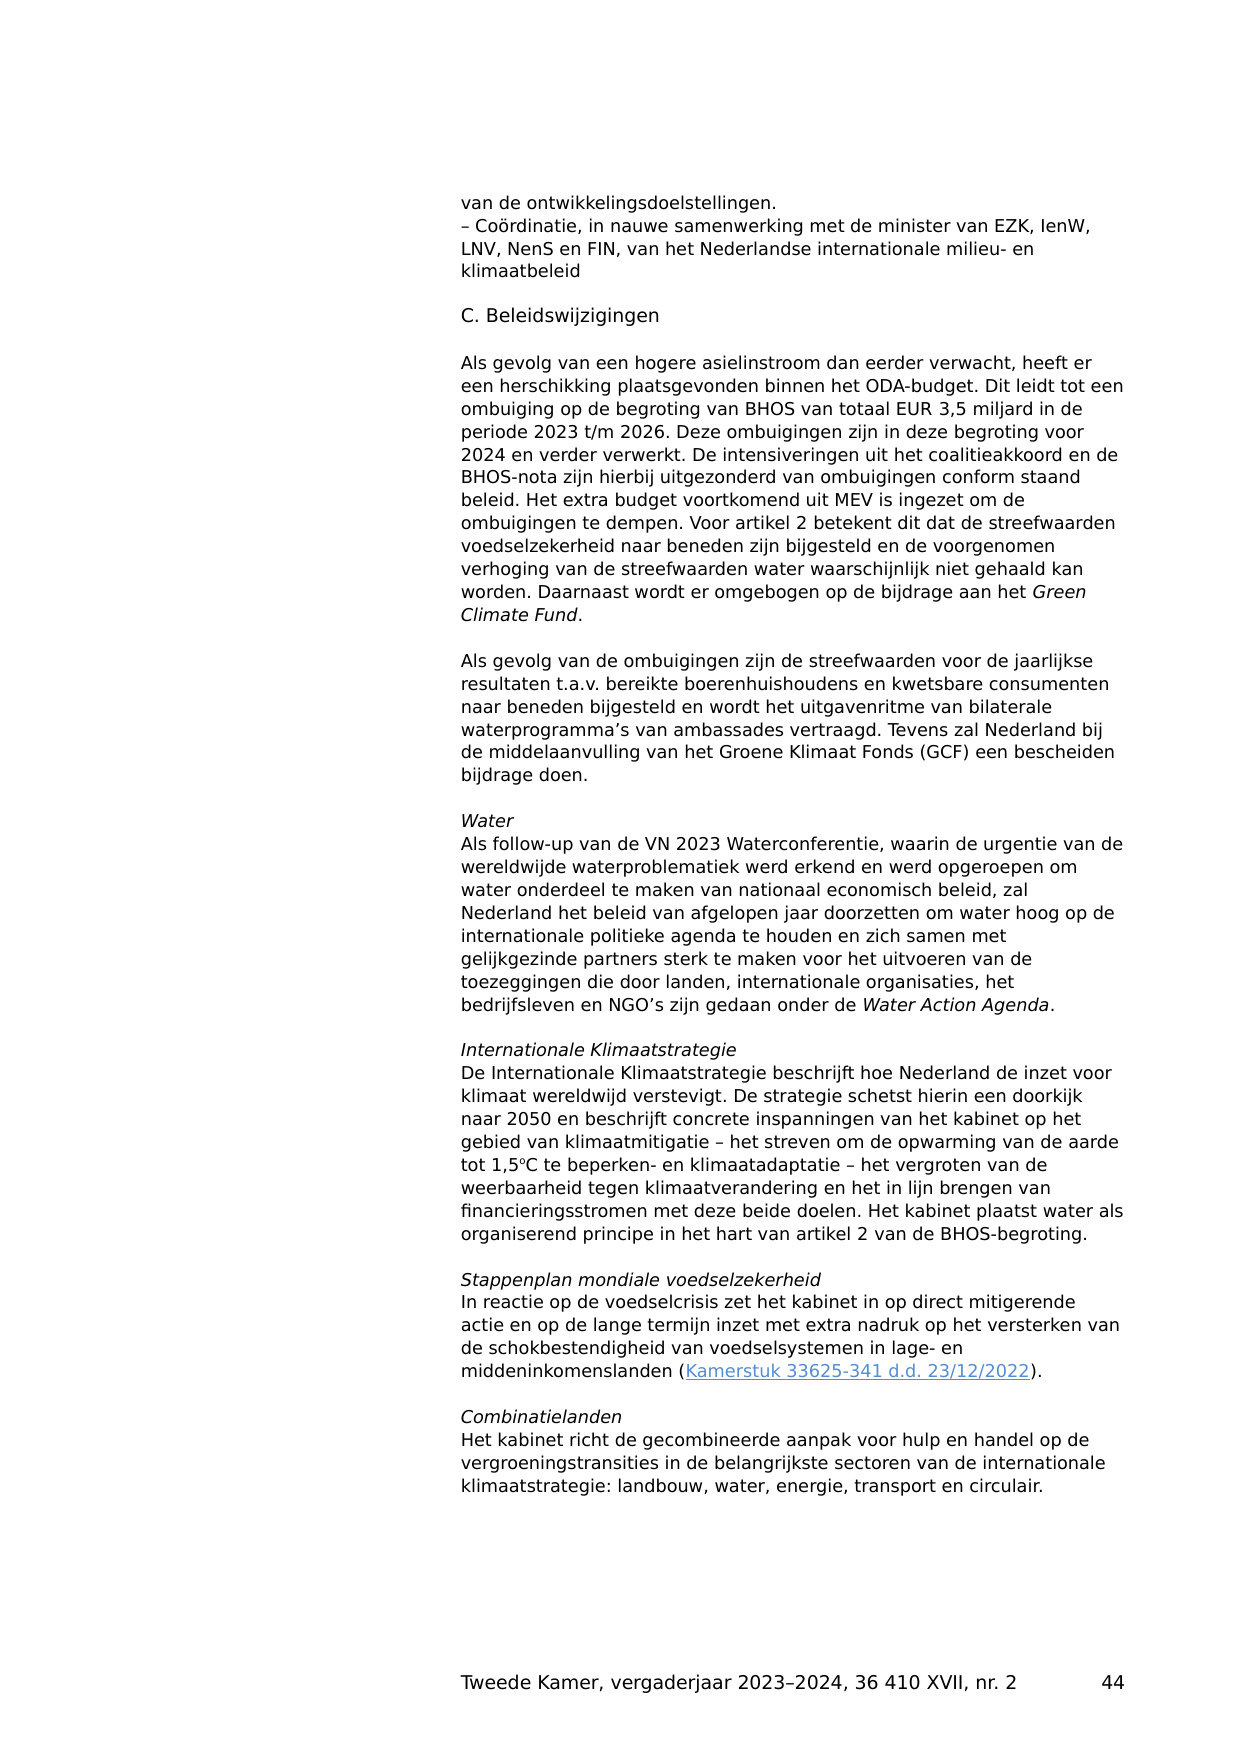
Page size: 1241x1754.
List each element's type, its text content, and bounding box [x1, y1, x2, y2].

text Stappenplan mondiale voedselzekerheid In reactie op de voedselcrisis zet het kabinet in op direct mitigerende actie en op de lange termijn inzet met extra nadruk op het versterken van de schokbestendigheid van voedselsystemen in lage- en middeninkomenslanden (Kamerstuk 33625-341 d.d. 23/12/2022). [461, 1268, 1125, 1382]
text Als gevolg van de ombuigingen zijn de streefwaarden voor de jaarlijkse resultaten t.a.v. bereikte boerenhuishoudens en kwetsbare consumenten naar beneden bijgesteld en wordt het uitgavenritme van bilaterale waterprogramma’s van ambassades vertraagd. Tevens zal Nederland bij de middelaanvulling van het Groene Klimaat Fonds (GCF) een bescheiden bijdrage doen. [461, 649, 1125, 786]
title C. Beleidswijzigingen [461, 305, 1125, 327]
text Combinatielanden Het kabinet richt de gecombineerde aanpak voor hulp en handel op de vergroeningstransities in de belangrijkste sectoren van de internationale klimaatstrategie: landbouw, water, energie, transport en circulair. [461, 1405, 1125, 1497]
text Internationale Klimaatstrategie De Internationale Klimaatstrategie beschrijft hoe Nederland de inzet voor klimaat wereldwijd verstevigt. De strategie schetst hierin een doorkijk naar 2050 en beschrijft concrete inspanningen van het kabinet op het gebied van klimaatmitigatie – het streven om de opwarming van de aarde tot 1,5oC te beperken- en klimaatadaptatie – het vergroten van de weerbaarheid tegen klimaatverandering en het in lijn brengen van financieringsstromen met deze beide doelen. Het kabinet plaatst water als organiserend principe in het hart van artikel 2 van de BHOS-begroting. [461, 1038, 1125, 1245]
text Als gevolg van een hogere asielinstroom dan eerder verwacht, heeft er een herschikking plaatsgevonden binnen het ODA-budget. Dit leidt tot een ombuiging op de begroting van BHOS van totaal EUR 3,5 miljard in de periode 2023 t/m 2026. Deze ombuigingen zijn in deze begroting voor 2024 en verder verwerkt. De intensiveringen uit het coalitieakkoord en de BHOS-nota zijn hierbij uitgezonderd van ombuigingen conform staand beleid. Het extra budget voortkomend uit MEV is ingezet om de ombuigingen te dempen. Voor artikel 2 betekent dit dat de streefwaarden voedselzekerheid naar beneden zijn bijgesteld en de voorgenomen verhoging van de streefwaarden water waarschijnlijk niet gehaald kan worden. Daarnaast wordt er omgebogen op de bijdrage aan het Green Climate Fund. [461, 351, 1125, 626]
text van de ontwikkelingsdoelstellingen. – Coördinatie, in nauwe samenwerking met de minister van EZK, IenW, LNV, NenS en FIN, van het Nederlandse internationale milieu- en klimaatbeleid [461, 191, 1125, 282]
text Water Als follow-up van de VN 2023 Waterconferentie, waarin de urgentie van de wereldwijde waterproblematiek werd erkend en werd opgeroepen om water onderdeel te maken van nationaal economisch beleid, zal Nederland het beleid van afgelopen jaar doorzetten om water hoog op de internationale politieke agenda te houden en zich samen met gelijkgezinde partners sterk te maken voor het uitvoeren van de toezeggingen die door landen, internationale organisaties, het bedrijfsleven en NGO’s zijn gedaan onder de Water Action Agenda. [461, 809, 1125, 1016]
